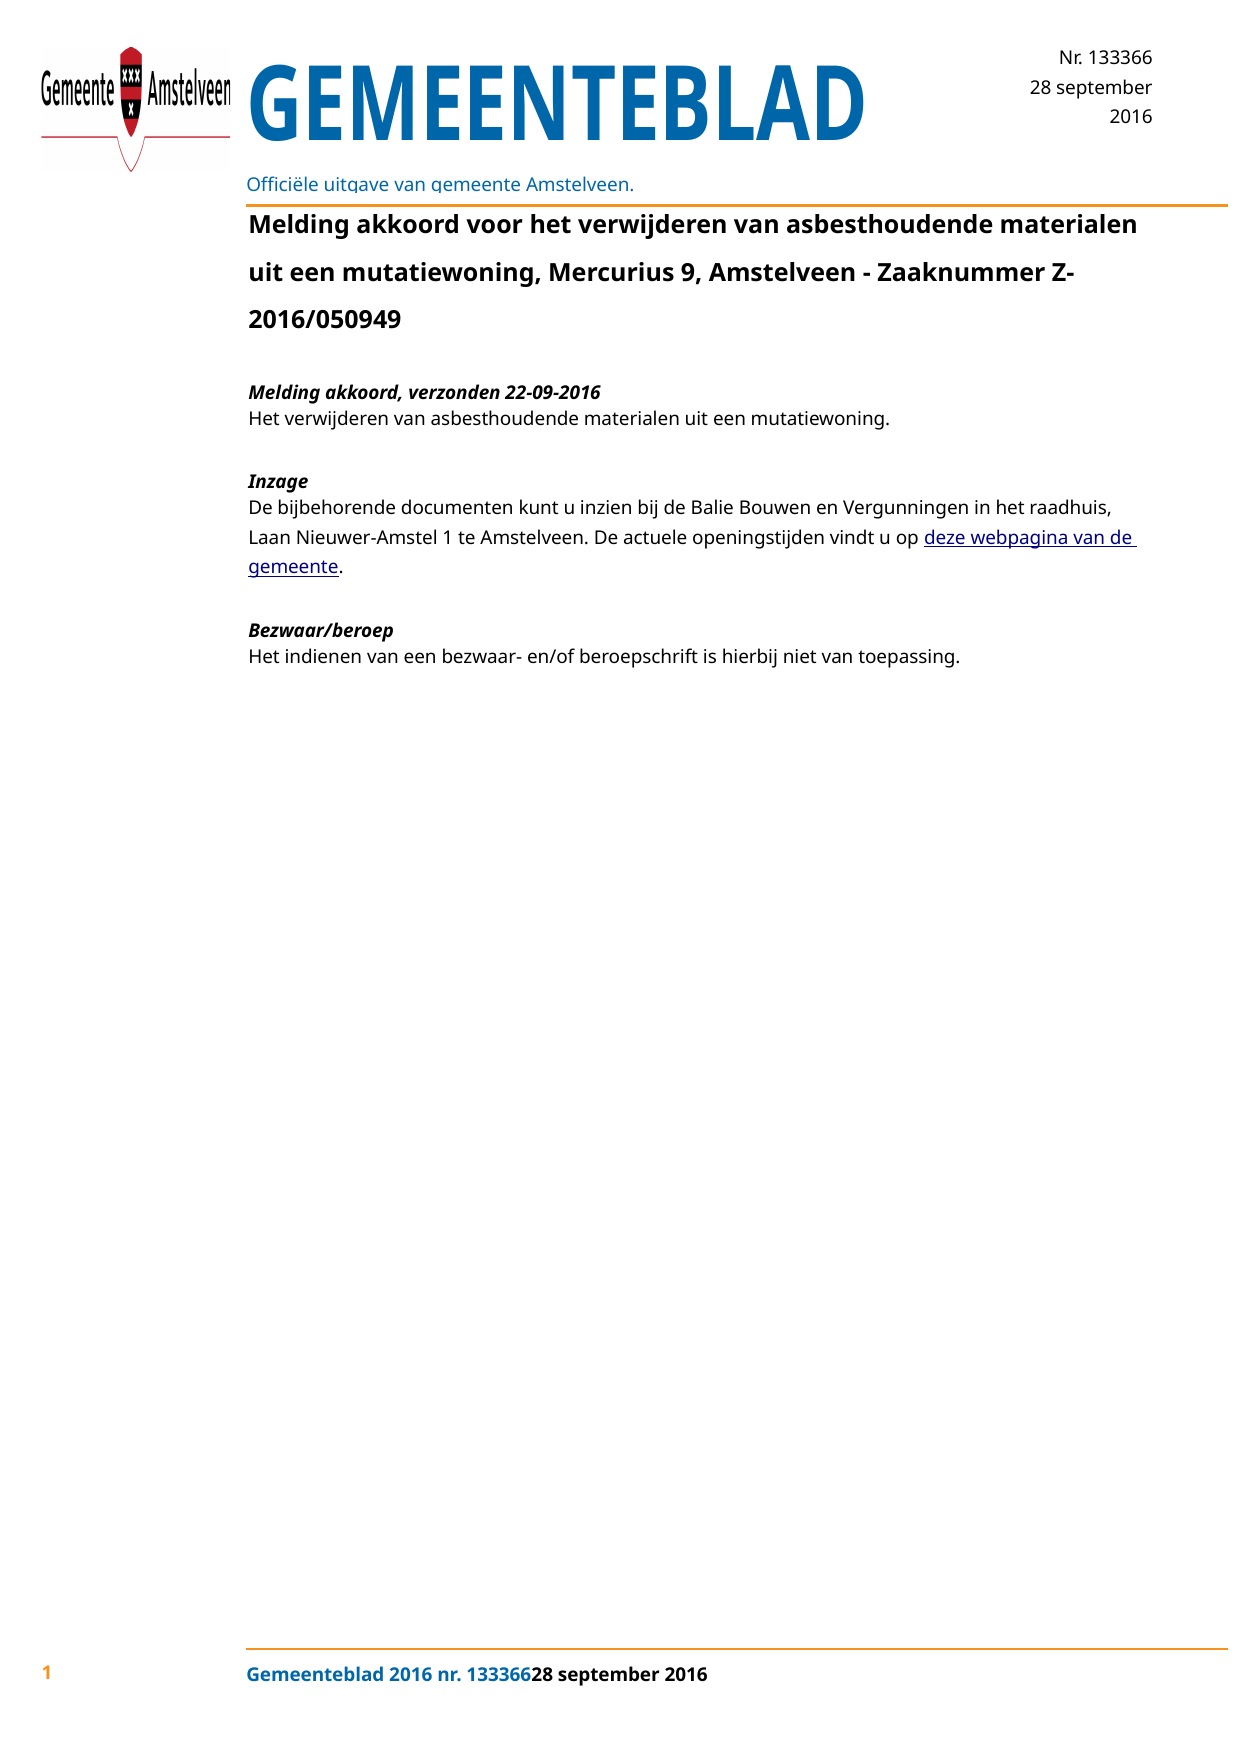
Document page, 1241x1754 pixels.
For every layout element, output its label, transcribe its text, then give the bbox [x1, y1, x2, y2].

text De bijbehorende documenten kunt u inzien bij de Balie Bouwen en Vergunningen in het raadhuis, Laan Nieuwer-Amstel 1 te Amstelveen. De actuele openingstijden vindt u op deze webpagina van de gemeente. [248, 494, 1152, 579]
text Het indienen van een bezwaar- en/of beroepschrift is hierbij niet van toepassing. [248, 643, 1152, 669]
text Melding akkoord, verzonden 22-09-2016 [248, 379, 1152, 405]
text Het verwijderen van asbesthoudende materialen uit een mutatiewoning. [248, 405, 1152, 431]
picture [41, 47, 231, 172]
text Inzage [248, 469, 1152, 494]
text Melding akkoord voor het verwijderen van asbesthoudende materialen uit een mutatiewoning, Mercurius 9, Amstelveen - Zaaknummer Z-2016/050949 [248, 207, 1152, 336]
text Bezwaar/beroep [248, 618, 1152, 643]
